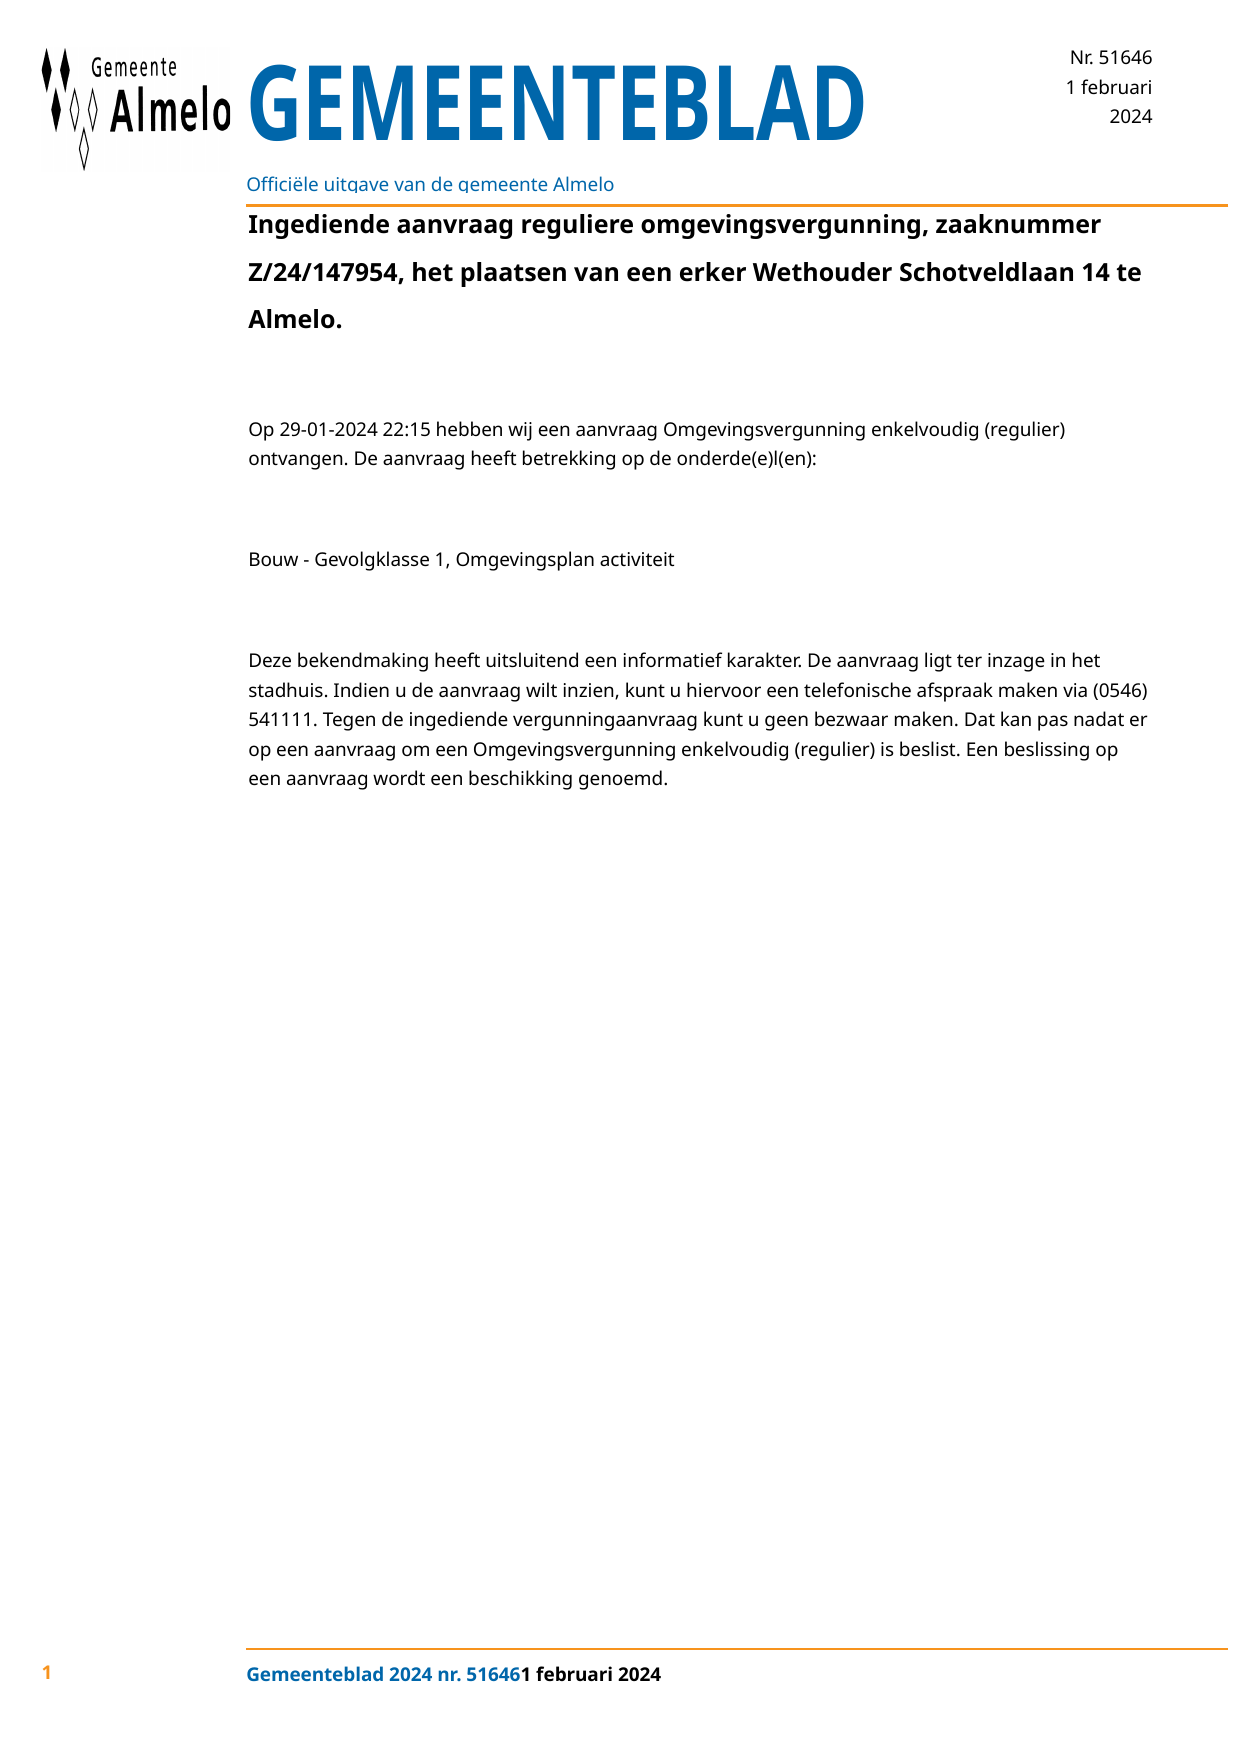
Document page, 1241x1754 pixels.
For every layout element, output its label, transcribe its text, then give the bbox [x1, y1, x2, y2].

text Op 29-01-2024 22:15 hebben wij een aanvraag Omgevingsvergunning enkelvoudig (regulier) ontvangen. De aanvraag heeft betrekking op de onderde(e)l(en): [248, 416, 1152, 471]
text Deze bekendmaking heeft uitsluitend een informatief karakter. De aanvraag ligt ter inzage in het stadhuis. Indien u de aanvraag wilt inzien, kunt u hiervoor een telefonische afspraak maken via (0546) 541111. Tegen de ingediende vergunningaanvraag kunt u geen bezwaar maken. Dat kan pas nadat er op een aanvraag om een Omgevingsvergunning enkelvoudig (regulier) is beslist. Een beslissing op een aanvraag wordt een beschikking genoemd. [248, 647, 1152, 791]
text Bouw - Gevolgklasse 1, Omgevingsplan activiteit [248, 546, 1152, 572]
picture [41, 47, 231, 172]
text Ingediende aanvraag reguliere omgevingsvergunning, zaaknummer Z/24/147954, het plaatsen van een erker Wethouder Schotveldlaan 14 te Almelo. [248, 207, 1152, 336]
